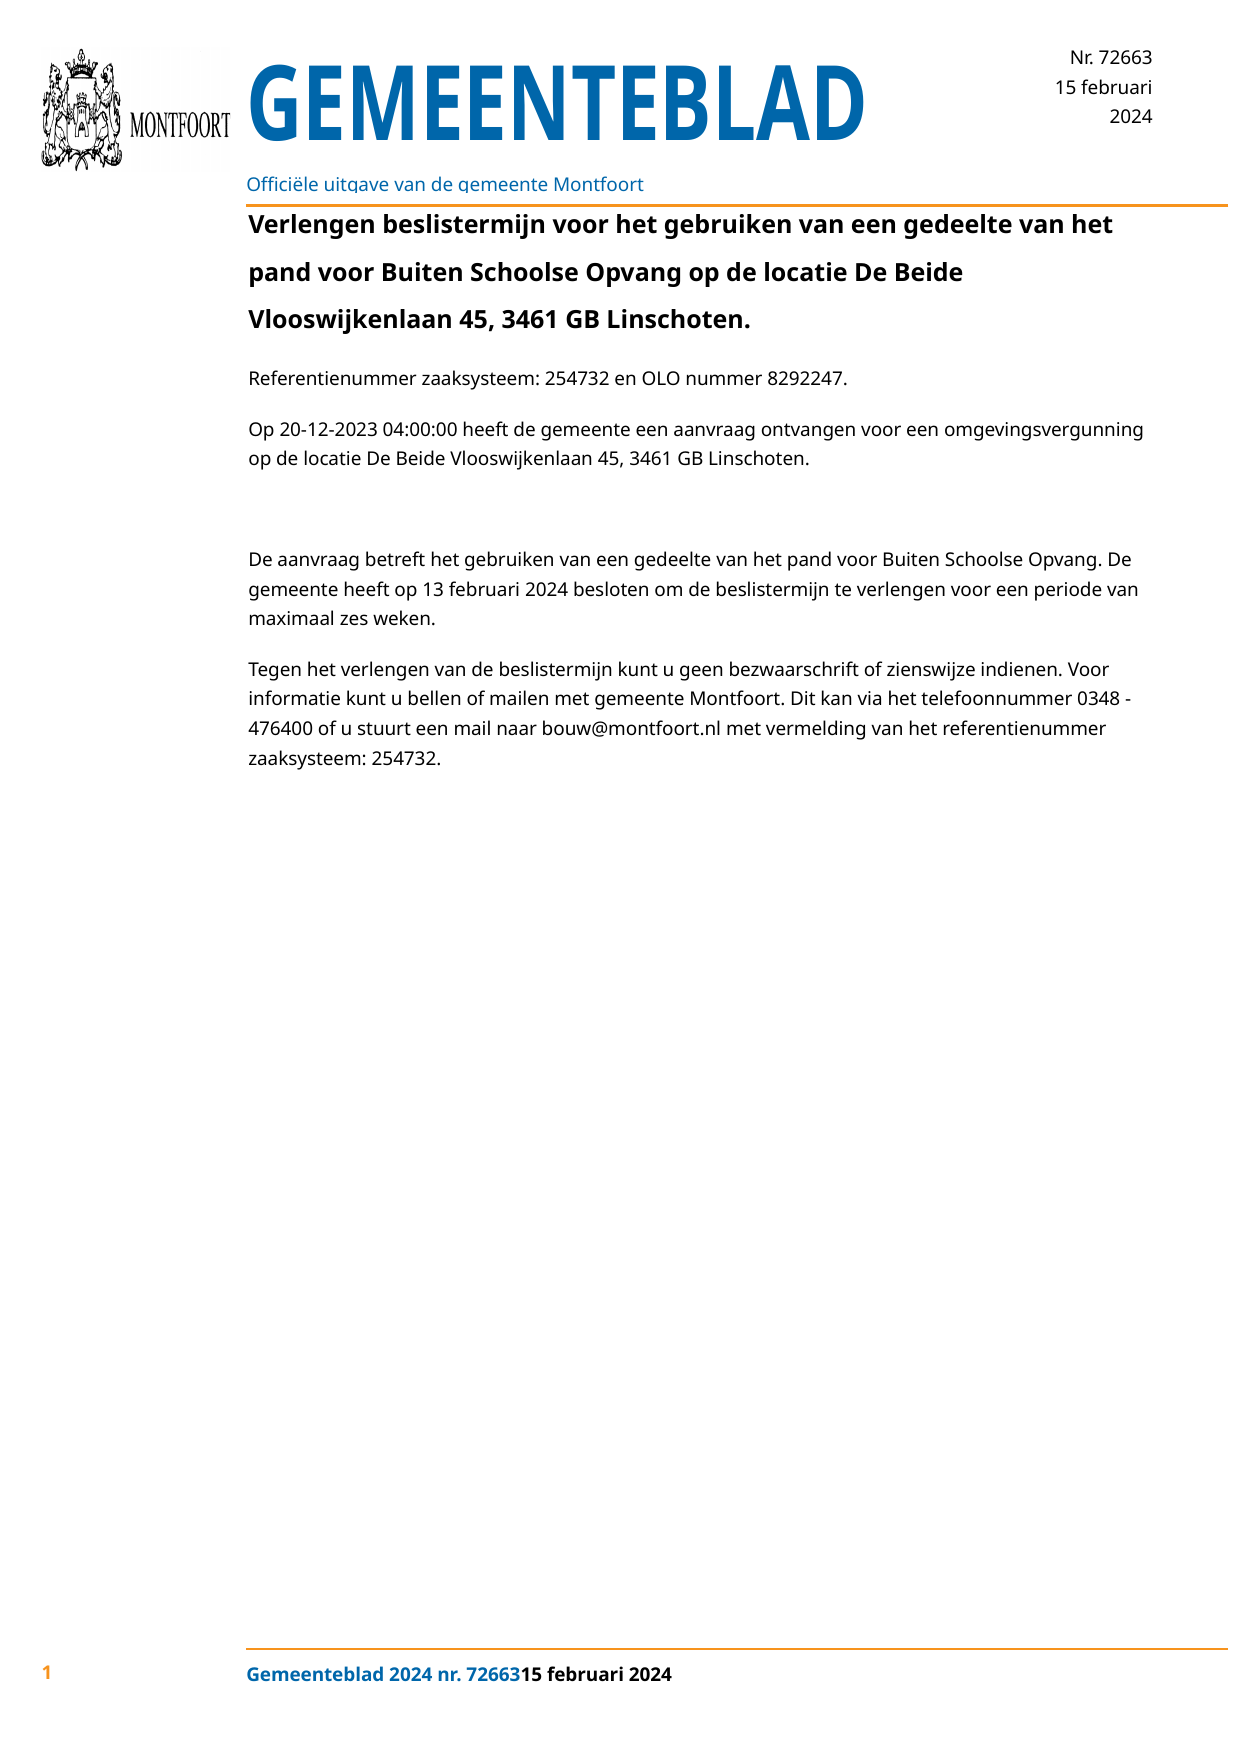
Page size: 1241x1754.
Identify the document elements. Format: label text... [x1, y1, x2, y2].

picture [41, 47, 231, 172]
text De aanvraag betreft het gebruiken van een gedeelte van het pand voor Buiten Schoolse Opvang. De gemeente heeft op 13 februari 2024 besloten om de beslistermijn te verlengen voor een periode van maximaal zes weken. [248, 546, 1152, 631]
text Referentienummer zaaksysteem: 254732 en OLO nummer 8292247. [248, 366, 1152, 391]
text Tegen het verlengen van de beslistermijn kunt u geen bezwaarschrift of zienswijze indienen. Voor informatie kunt u bellen of mailen met gemeente Montfoort. Dit kan via het telefoonnummer 0348 - 476400 of u stuurt een mail naar bouw@montfoort.nl met vermelding van het referentienummer zaaksysteem: 254732. [248, 656, 1152, 770]
text Verlengen beslistermijn voor het gebruiken van een gedeelte van het pand voor Buiten Schoolse Opvang op de locatie De Beide Vlooswijkenlaan 45, 3461 GB Linschoten. [248, 207, 1152, 336]
text Op 20-12-2023 04:00:00 heeft de gemeente een aanvraag ontvangen voor een omgevingsvergunning op de locatie De Beide Vlooswijkenlaan 45, 3461 GB Linschoten. [248, 416, 1152, 471]
